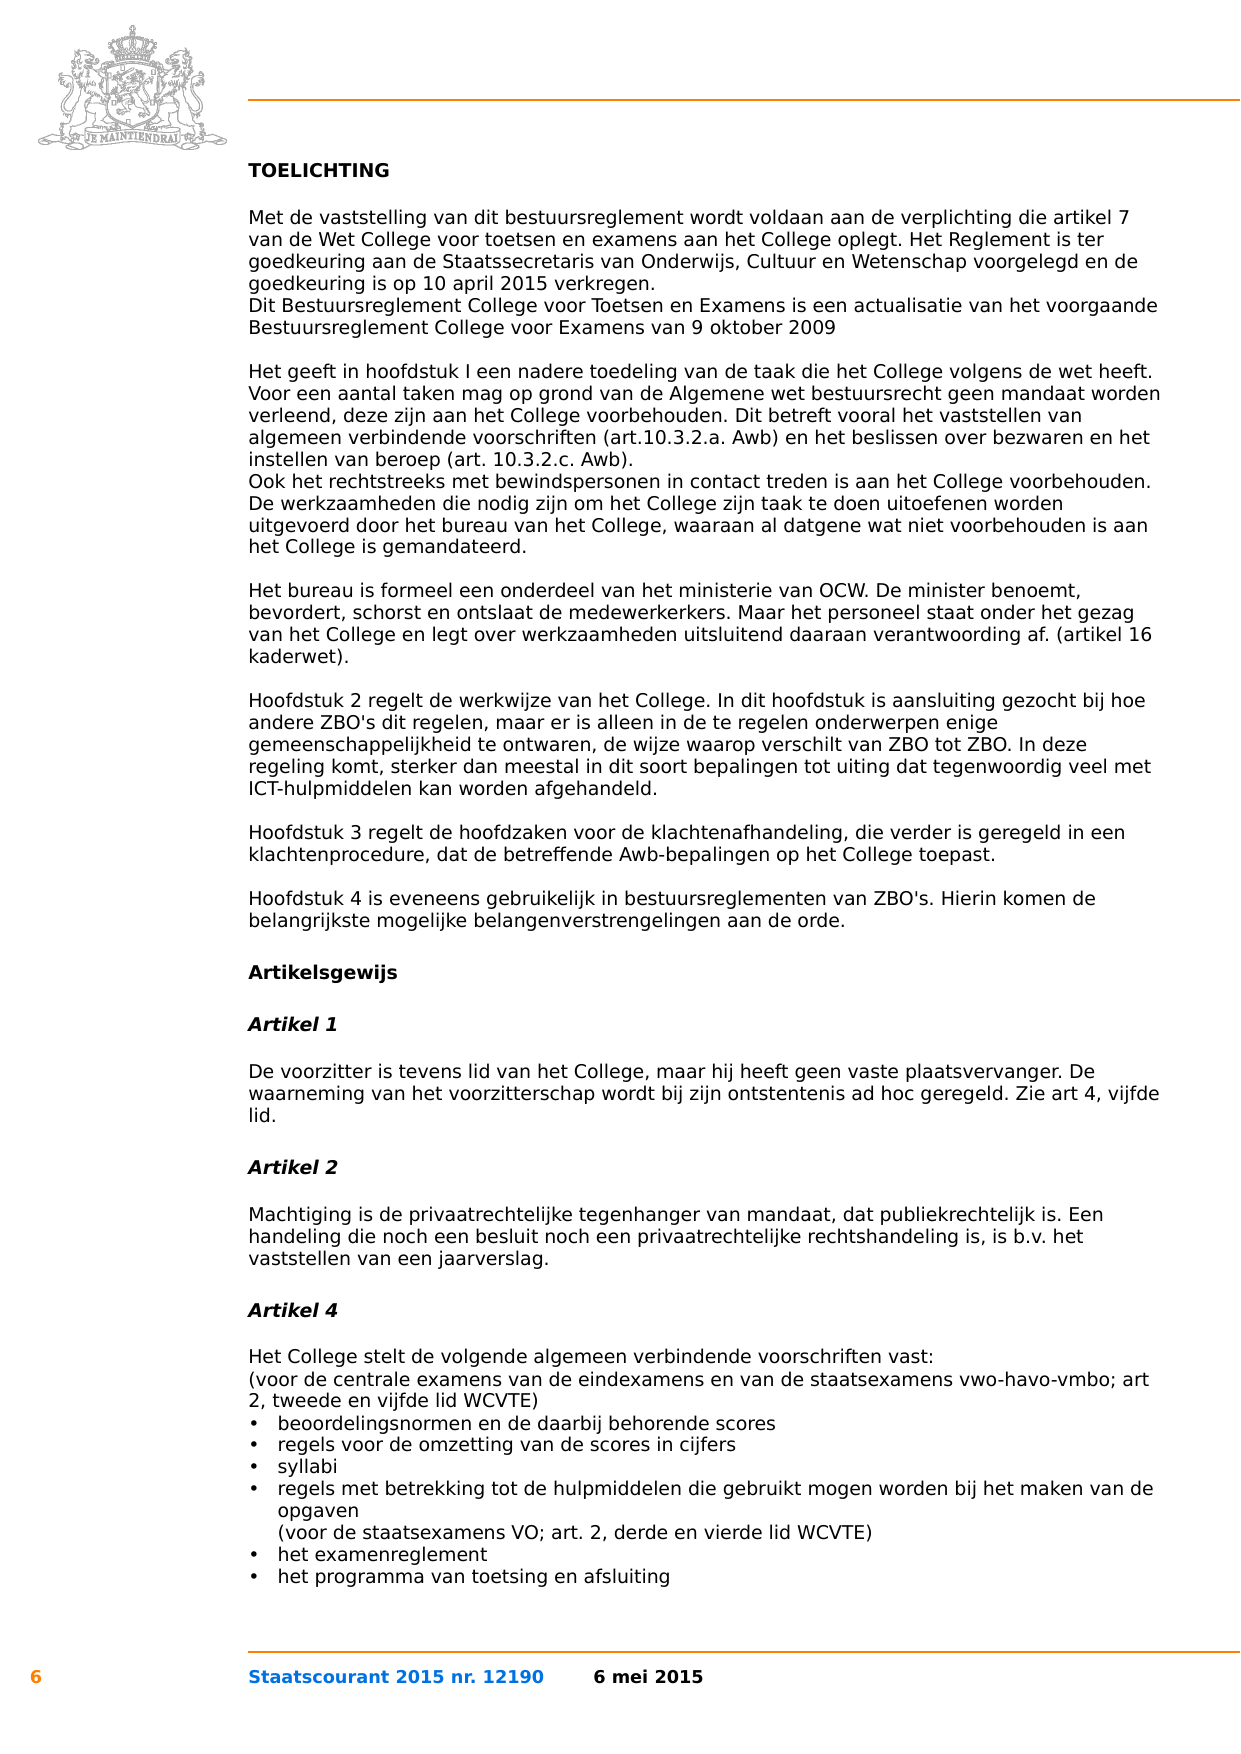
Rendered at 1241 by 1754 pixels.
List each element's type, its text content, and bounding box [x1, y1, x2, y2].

text Hoofdstuk 4 is eveneens gebruikelijk in bestuursreglementen van ZBO's. Hierin komen de belangrijkste mogelijke belangenverstrengelingen aan de orde. [248, 888, 1163, 932]
subtitle Artikel 2 [248, 1157, 1163, 1178]
text Ook het rechtstreeks met bewindspersonen in contact treden is aan het College voorbehouden. De werkzaamheden die nodig zijn om het College zijn taak te doen uitoefenen worden uitgevoerd door het bureau van het College, waaraan al datgene wat niet voorbehouden is aan het College is gemandateerd. [248, 471, 1163, 558]
text (voor de staatsexamens VO; art. 2, derde en vierde lid WCVTE) [277, 1522, 1163, 1544]
text Het College stelt de volgende algemeen verbindende voorschriften vast: [248, 1346, 1163, 1368]
text De voorzitter is tevens lid van het College, maar hij heeft geen vaste plaatsvervanger. De waarneming van het voorzitterschap wordt bij zijn ontstentenis ad hoc geregeld. Zie art 4, vijfde lid. [248, 1061, 1163, 1127]
picture [38, 25, 227, 150]
text • het programma van toetsing en afsluiting [248, 1566, 1163, 1588]
text Hoofdstuk 3 regelt de hoofdzaken voor de klachtenafhandeling, die verder is geregeld in een klachtenprocedure, dat de betreffende Awb-bepalingen op het College toepast. [248, 822, 1163, 866]
text Het geeft in hoofdstuk I een nadere toedeling van de taak die het College volgens de wet heeft. Voor een aantal taken mag op grond van de Algemene wet bestuursrecht geen mandaat worden verleend, deze zijn aan het College voorbehouden. Dit betreft vooral het vaststellen van algemeen verbindende voorschriften (art.10.3.2.a. Awb) en het beslissen over bezwaren en het instellen van beroep (art. 10.3.2.c. Awb). [248, 361, 1163, 471]
text Met de vaststelling van dit bestuursreglement wordt voldaan aan de verplichting die artikel 7 van de Wet College voor toetsen en examens aan het College oplegt. Het Reglement is ter goedkeuring aan de Staatssecretaris van Onderwijs, Cultuur en Wetenschap voorgelegd en de goedkeuring is op 10 april 2015 verkregen. [248, 207, 1163, 295]
text Machtiging is de privaatrechtelijke tegenhanger van mandaat, dat publiekrechtelijk is. Een handeling die noch een besluit noch een privaatrechtelijke rechtshandeling is, is b.v. het vaststellen van een jaarverslag. [248, 1203, 1163, 1269]
subtitle Artikel 1 [248, 1014, 1163, 1036]
text • beoordelingsnormen en de daarbij behorende scores [248, 1412, 1163, 1434]
subtitle Artikelsgewijs [248, 962, 1163, 984]
text Hoofdstuk 2 regelt de werkwijze van het College. In dit hoofdstuk is aansluiting gezocht bij hoe andere ZBO's dit regelen, maar er is alleen in de te regelen onderwerpen enige gemeenschappelijkheid te ontwaren, de wijze waarop verschilt van ZBO tot ZBO. In deze regeling komt, sterker dan meestal in dit soort bepalingen tot uiting dat tegenwoordig veel met ICT-hulpmiddelen kan worden afgehandeld. [248, 690, 1163, 800]
text Dit Bestuursreglement College voor Toetsen en Examens is een actualisatie van het voorgaande Bestuursreglement College voor Examens van 9 oktober 2009 [248, 295, 1163, 339]
text • regels voor de omzetting van de scores in cijfers [248, 1434, 1163, 1456]
text • het examenreglement [248, 1544, 1163, 1566]
text Het bureau is formeel een onderdeel van het ministerie van OCW. De minister benoemt, bevordert, schorst en ontslaat de medewerkerkers. Maar het personeel staat onder het gezag van het College en legt over werkzaamheden uitsluitend daaraan verantwoording af. (artikel 16 kaderwet). [248, 580, 1163, 668]
text • syllabi [248, 1456, 1163, 1478]
text (voor de centrale examens van de eindexamens en van de staatsexamens vwo-havo-vmbo; art 2, tweede en vijfde lid WCVTE) [248, 1368, 1163, 1412]
subtitle Artikel 4 [248, 1299, 1163, 1321]
subtitle TOELICHTING [248, 160, 1163, 182]
text • regels met betrekking tot de hulpmiddelen die gebruikt mogen worden bij het maken van de opgaven [248, 1478, 1163, 1522]
